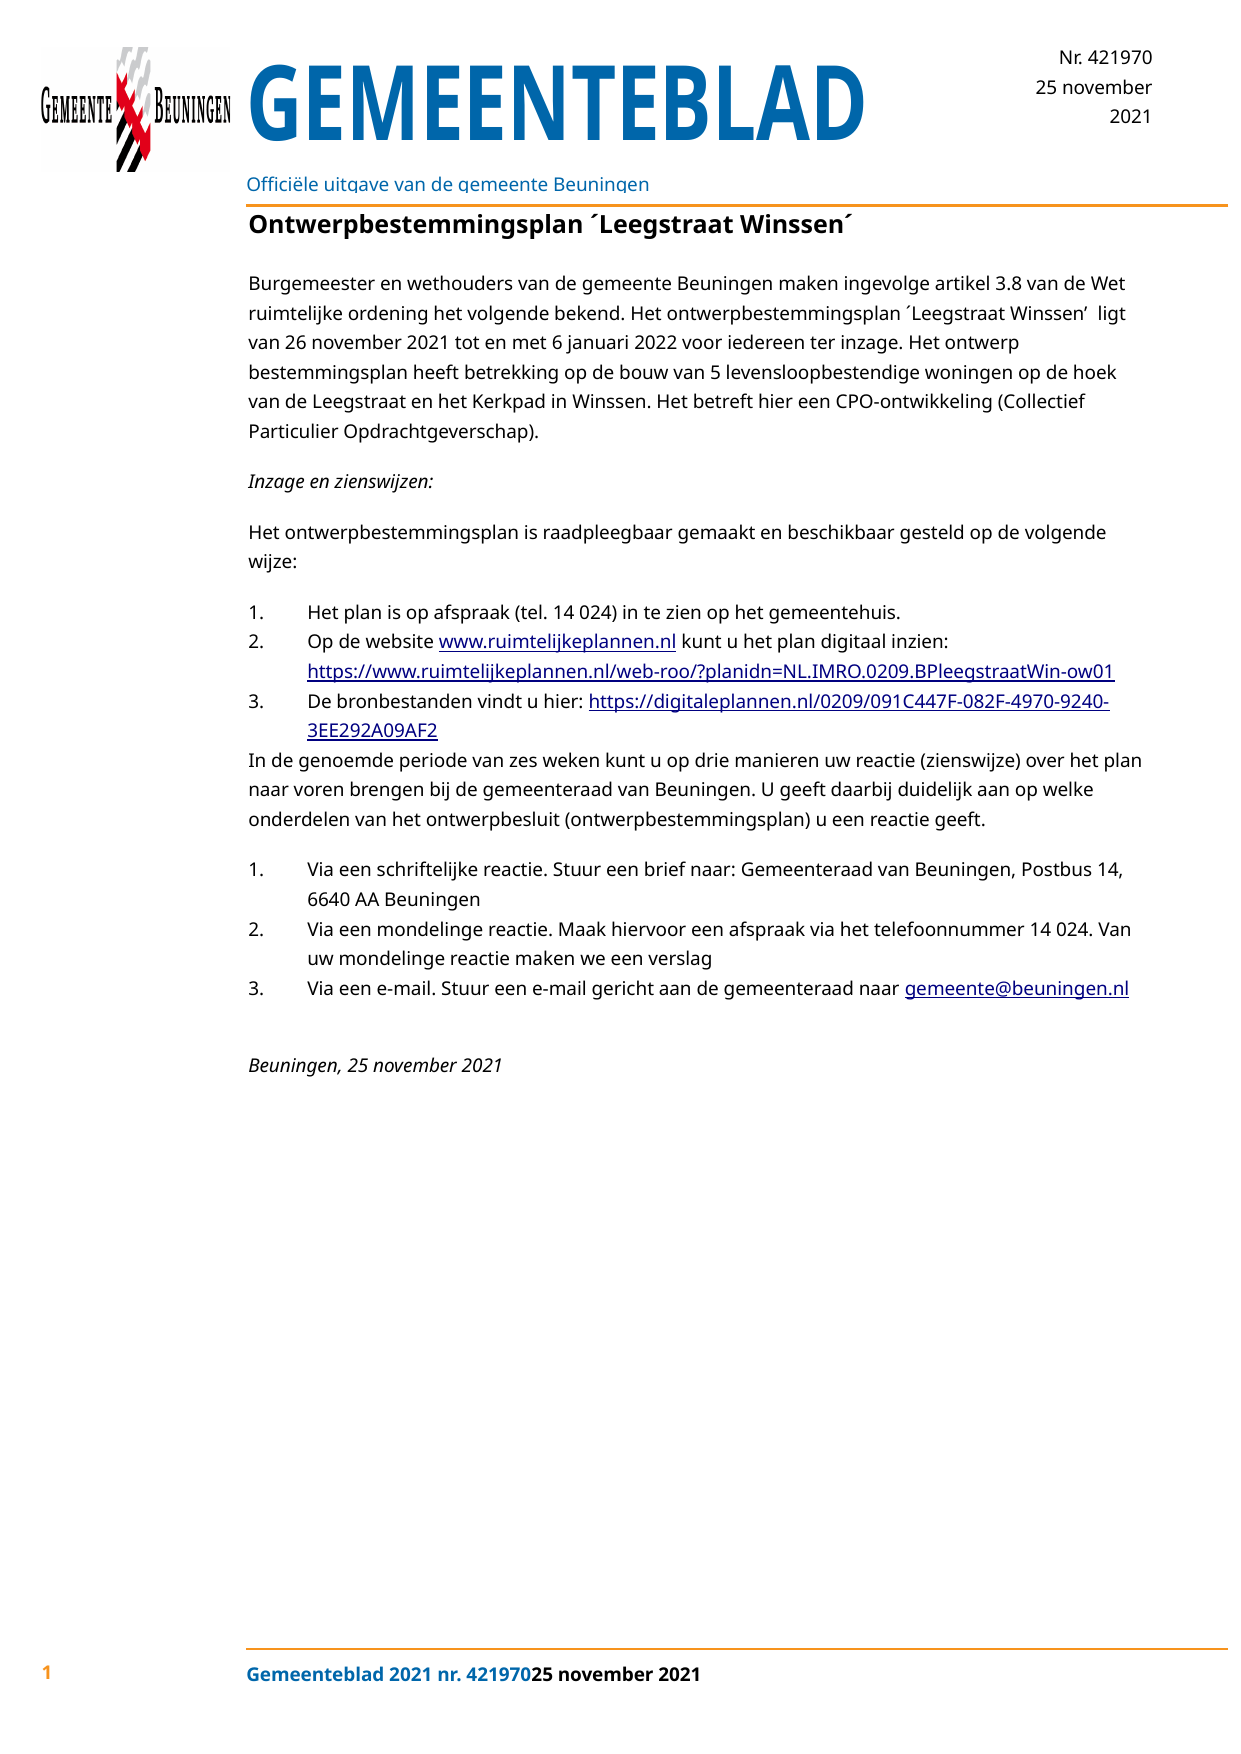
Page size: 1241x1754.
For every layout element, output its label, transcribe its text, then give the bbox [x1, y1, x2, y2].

text Beuningen, 25 november 2021 [248, 1052, 1152, 1078]
text In de genoemde periode van zes weken kunt u op drie manieren uw reactie (zienswijze) over het plan naar voren brengen bij de gemeenteraad van Beuningen. U geeft daarbij duidelijk aan op welke onderdelen van het ontwerpbesluit (ontwerpbestemmingsplan) u een reactie geeft. [248, 747, 1152, 832]
list Via een mondelinge reactie. Maak hiervoor een afspraak via het telefoonnummer 14 024. Van uw mondelinge reactie maken we een verslag [248, 916, 1152, 971]
list Via een e-mail. Stuur een e-mail gericht aan de gemeenteraad naar gemeente@beuningen.nl [248, 975, 1152, 1001]
text Het ontwerpbestemmingsplan is raadpleegbaar gemaakt en beschikbaar gesteld op de volgende wijze: [248, 519, 1152, 574]
text Inzage en zienswijzen: [248, 469, 1152, 494]
list Via een schriftelijke reactie. Stuur een brief naar: Gemeenteraad van Beuningen, Postbus 14, 6640 AA Beuningen [248, 857, 1152, 912]
list De bronbestanden vindt u hier: https://digitaleplannen.nl/0209/091C447F-082F-4970-9240-3EE292A09AF2 [248, 688, 1152, 743]
list Op de website www.ruimtelijkeplannen.nl kunt u het plan digitaal inzien: https://www.ruimtelijkeplannen.nl/web-roo/?planidn=NL.IMRO.0209.BPleegstraatWin-ow01 [248, 629, 1152, 684]
list Het plan is op afspraak (tel. 14 024) in te zien op het gemeentehuis. [248, 599, 1152, 625]
text Ontwerpbestemmingsplan ´Leegstraat Winssen´ [248, 207, 1152, 241]
picture [41, 47, 231, 172]
text Burgemeester en wethouders van de gemeente Beuningen maken ingevolge artikel 3.8 van de Wet ruimtelijke ordening het volgende bekend. Het ontwerpbestemmingsplan ´Leegstraat Winssen’ ligt van 26 november 2021 tot en met 6 januari 2022 voor iedereen ter inzage. Het ontwerp bestemmingsplan heeft betrekking op de bouw van 5 levensloopbestendige woningen op de hoek van de Leegstraat en het Kerkpad in Winssen. Het betreft hier een CPO-ontwikkeling (Collectief Particulier Opdrachtgeverschap). [248, 270, 1152, 444]
